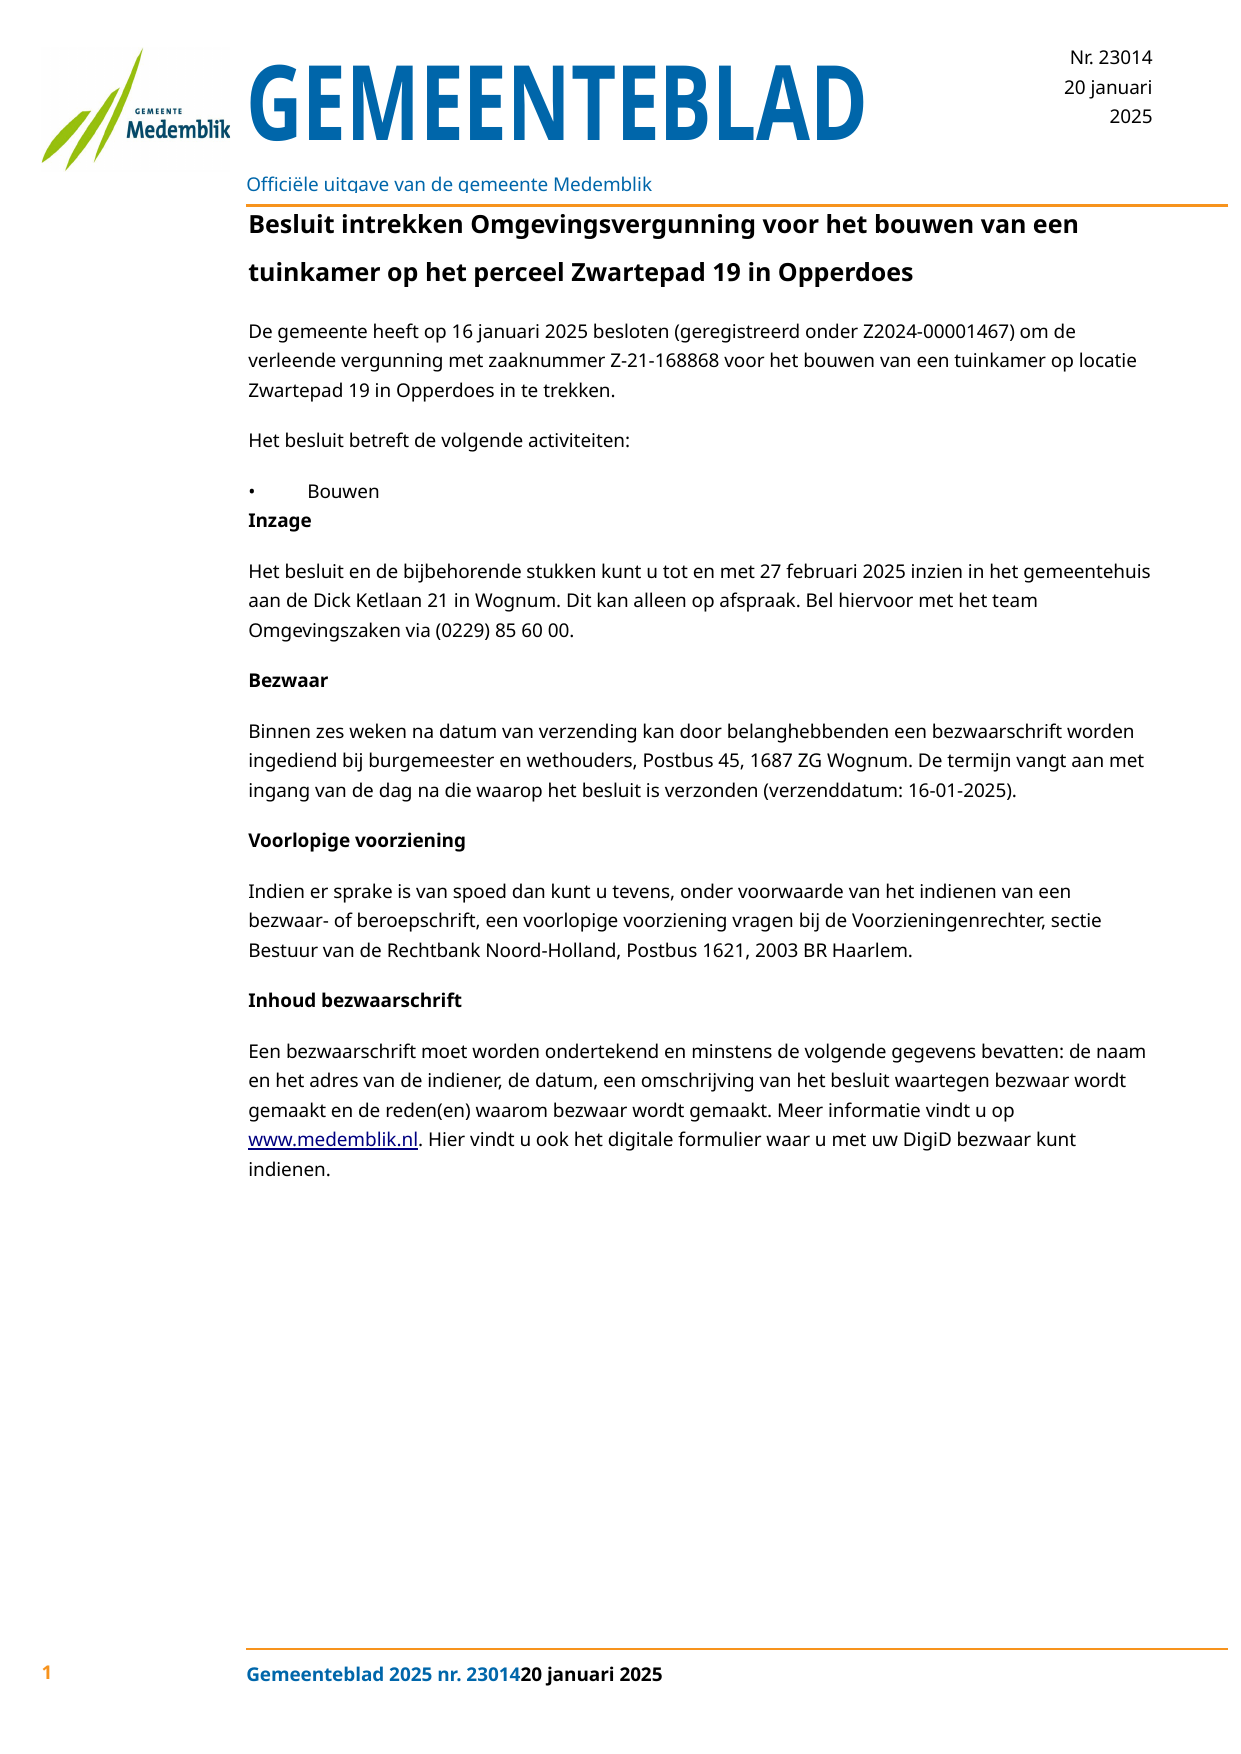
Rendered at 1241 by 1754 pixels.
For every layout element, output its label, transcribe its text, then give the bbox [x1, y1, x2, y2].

text Binnen zes weken na datum van verzending kan door belanghebbenden een bezwaarschrift worden ingediend bij burgemeester en wethouders, Postbus 45, 1687 ZG Wognum. De termijn vangt aan met ingang van de dag na die waarop het besluit is verzonden (verzenddatum: 16-01-2025). [248, 718, 1152, 803]
text Voorlopige voorziening [248, 827, 1152, 853]
text Besluit intrekken Omgevingsvergunning voor het bouwen van een tuinkamer op het perceel Zwartepad 19 in Opperdoes [248, 207, 1152, 288]
text Inhoud bezwaarschrift [248, 987, 1152, 1013]
list Bouwen [248, 478, 1152, 504]
text Een bezwaarschrift moet worden ondertekend en minstens de volgende gegevens bevatten: de naam en het adres van de indiener, de datum, een omschrijving van het besluit waartegen bezwaar wordt gemaakt en de reden(en) waarom bezwaar wordt gemaakt. Meer informatie vindt u op www.medemblik.nl. Hier vindt u ook het digitale formulier waar u met uw DigiD bezwaar kunt indienen. [248, 1038, 1152, 1182]
text Bezwaar [248, 667, 1152, 693]
text Het besluit betreft de volgende activiteiten: [248, 427, 1152, 453]
text Indien er sprake is van spoed dan kunt u tevens, onder voorwaarde van het indienen van een bezwaar- of beroepschrift, een voorlopige voorziening vragen bij de Voorzieningenrechter, sectie Bestuur van de Rechtbank Noord-Holland, Postbus 1621, 2003 BR Haarlem. [248, 878, 1152, 963]
text Het besluit en de bijbehorende stukken kunt u tot en met 27 februari 2025 inzien in het gemeentehuis aan de Dick Ketlaan 21 in Wognum. Dit kan alleen op afspraak. Bel hiervoor met het team Omgevingszaken via (0229) 85 60 00. [248, 558, 1152, 643]
text De gemeente heeft op 16 januari 2025 besloten (geregistreerd onder Z2024-00001467) om de verleende vergunning met zaaknummer Z-21-168868 voor het bouwen van een tuinkamer op locatie Zwartepad 19 in Opperdoes in te trekken. [248, 318, 1152, 403]
picture [41, 47, 231, 172]
text Inzage [248, 507, 1152, 533]
